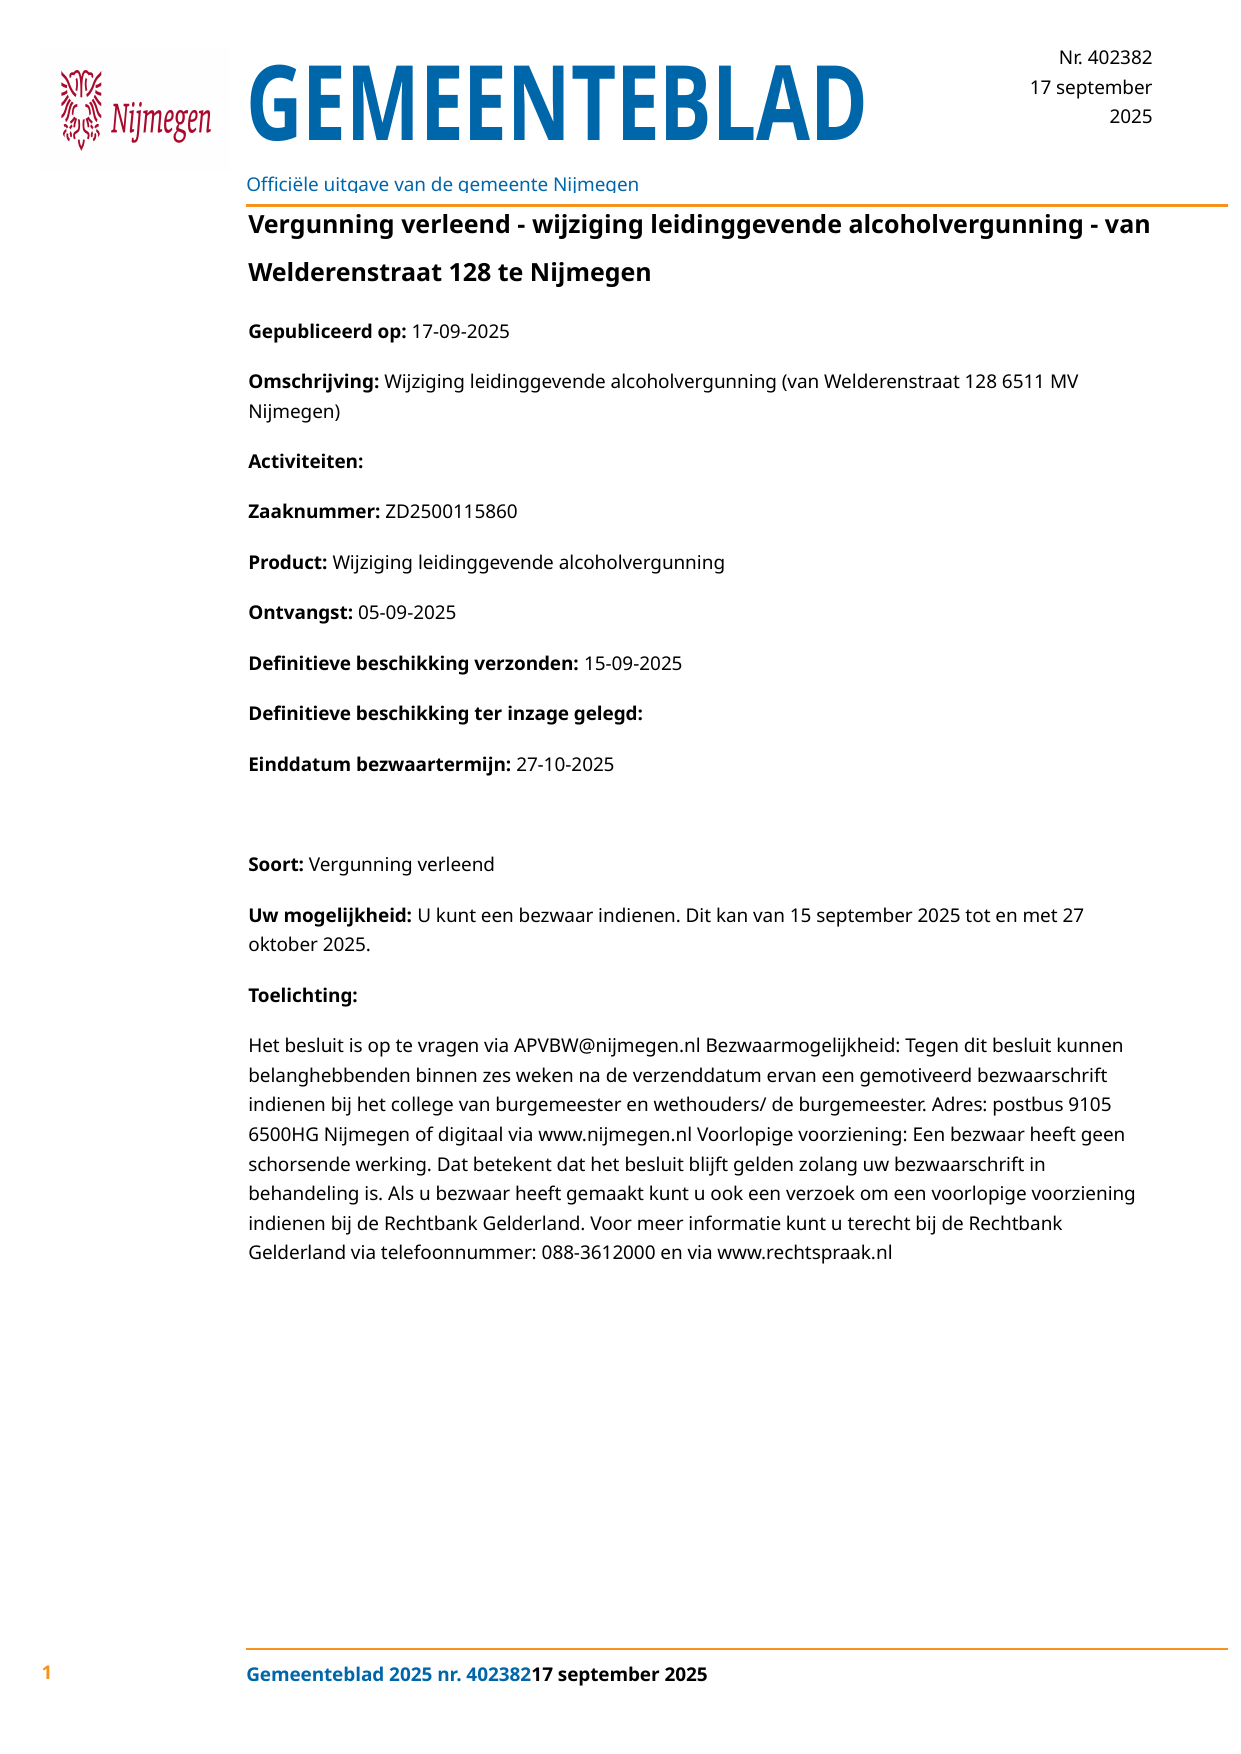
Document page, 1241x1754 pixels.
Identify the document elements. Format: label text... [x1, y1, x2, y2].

text Toelichting: [248, 982, 1152, 1008]
text Gepubliceerd op: 17-09-2025 [248, 318, 1152, 344]
text Soort: Vergunning verleend [248, 852, 1152, 877]
text Ontvangst: 05-09-2025 [248, 599, 1152, 625]
text Einddatum bezwaartermijn: 27-10-2025 [248, 751, 1152, 777]
picture [41, 47, 231, 172]
text Activiteiten: [248, 448, 1152, 474]
text Definitieve beschikking ter inzage gelegd: [248, 700, 1152, 726]
text Vergunning verleend - wijziging leidinggevende alcoholvergunning - van Welderenstraat 128 te Nijmegen [248, 207, 1152, 288]
text Omschrijving: Wijziging leidinggevende alcoholvergunning (van Welderenstraat 128 6511 MV Nijmegen) [248, 368, 1152, 424]
text Uw mogelijkheid: U kunt een bezwaar indienen. Dit kan van 15 september 2025 tot en met 27 oktober 2025. [248, 902, 1152, 957]
text Het besluit is op te vragen via APVBW@nijmegen.nl Bezwaarmogelijkheid: Tegen dit besluit kunnen belanghebbenden binnen zes weken na de verzenddatum ervan een gemotiveerd bezwaarschrift indienen bij het college van burgemeester en wethouders/ de burgemeester. Adres: postbus 9105 6500HG Nijmegen of digitaal via www.nijmegen.nl Voorlopige voorziening: Een bezwaar heeft geen schorsende werking. Dat betekent dat het besluit blijft gelden zolang uw bezwaarschrift in behandeling is. Als u bezwaar heeft gemaakt kunt u ook een verzoek om een voorlopige voorziening indienen bij de Rechtbank Gelderland. Voor meer informatie kunt u terecht bij de Rechtbank Gelderland via telefoonnummer: 088-3612000 en via www.rechtspraak.nl [248, 1032, 1152, 1265]
text Definitieve beschikking verzonden: 15-09-2025 [248, 650, 1152, 676]
text Zaaknummer: ZD2500115860 [248, 499, 1152, 524]
text Product: Wijziging leidinggevende alcoholvergunning [248, 549, 1152, 575]
